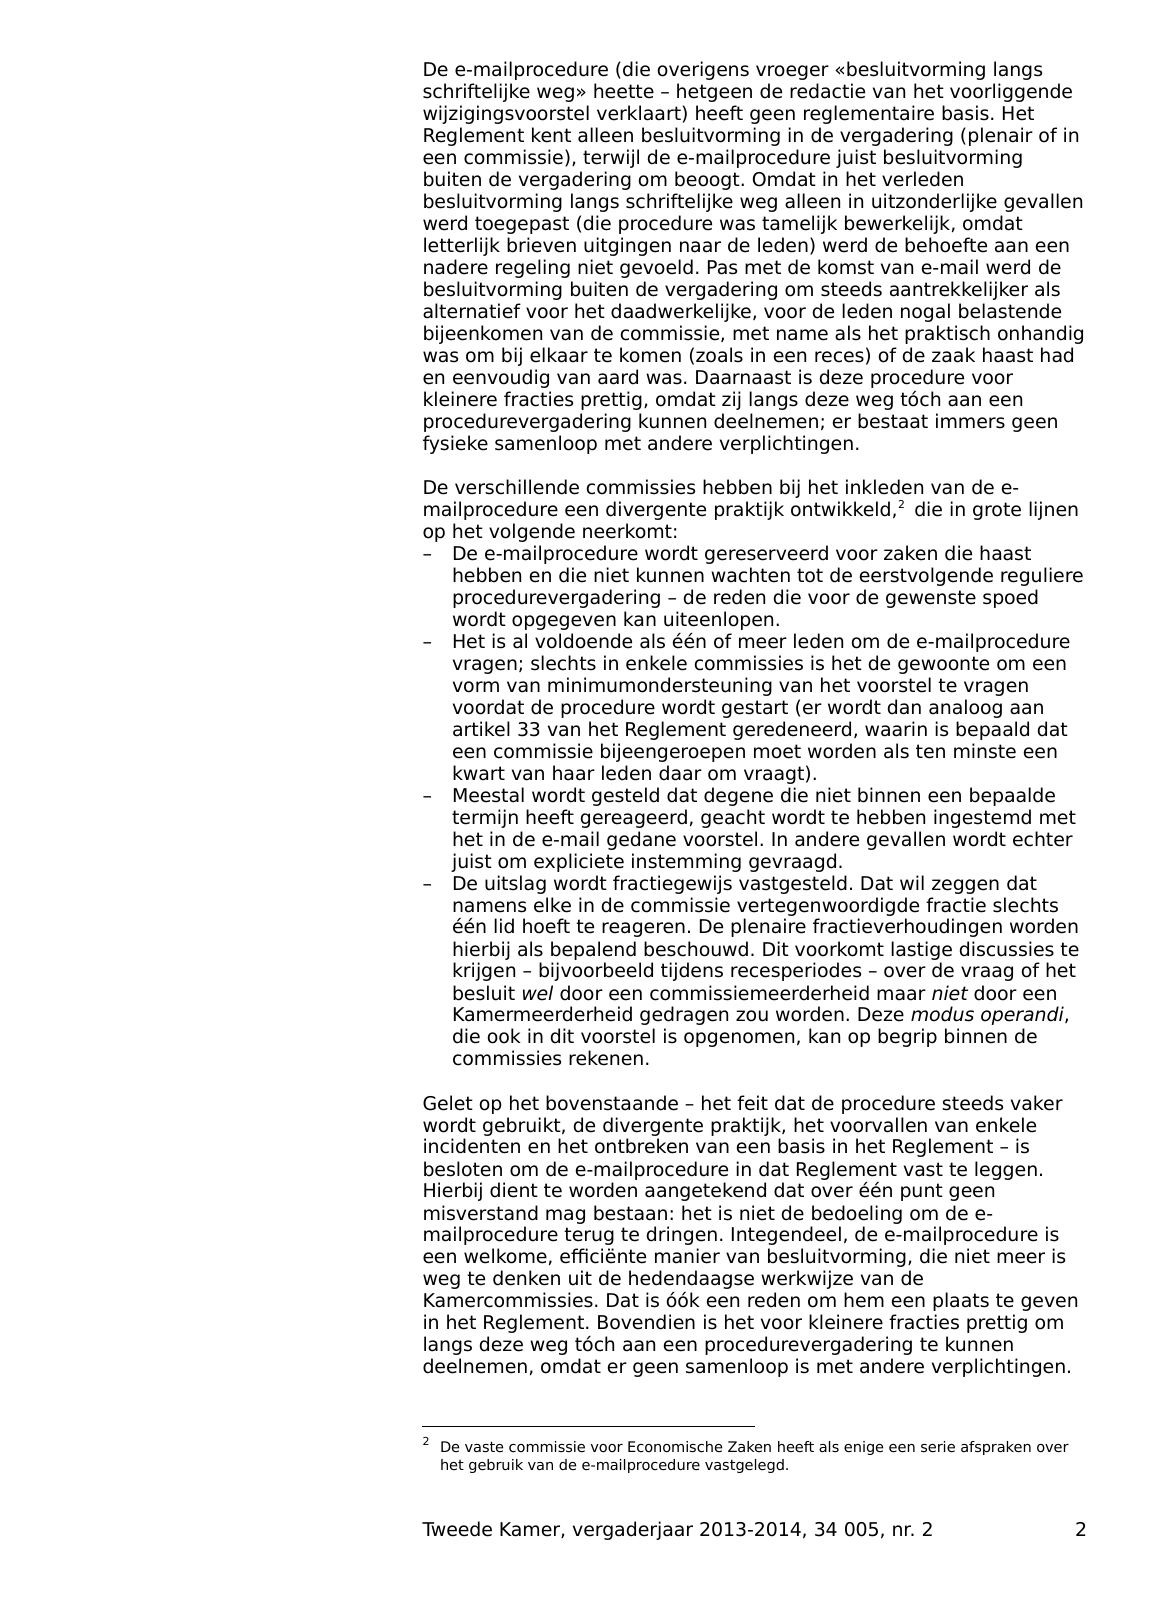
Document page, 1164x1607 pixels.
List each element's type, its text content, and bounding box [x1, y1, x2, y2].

text – Meestal wordt gesteld dat degene die niet binnen een bepaalde termijn heeft gereageerd, geacht wordt te hebben ingestemd met het in de e-mail gedane voorstel. In andere gevallen wordt echter juist om expliciete instemming gevraagd. [422, 784, 1087, 872]
text De e-mailprocedure (die overigens vroeger «besluitvorming langs schriftelijke weg» heette – hetgeen de redactie van het voorliggende wijzigingsvoorstel verklaart) heeft geen reglementaire basis. Het Reglement kent alleen besluitvorming in de vergadering (plenair of in een commissie), terwijl de e-mailprocedure juist besluitvorming buiten de vergadering om beoogt. Omdat in het verleden besluitvorming langs schriftelijke weg alleen in uitzonderlijke gevallen werd toegepast (die procedure was tamelijk bewerkelijk, omdat letterlijk brieven uitgingen naar de leden) werd de behoefte aan een nadere regeling niet gevoeld. Pas met de komst van e-mail werd de besluitvorming buiten de vergadering om steeds aantrekkelijker als alternatief voor het daadwerkelijke, voor de leden nogal belastende bijeenkomen van de commissie, met name als het praktisch onhandig was om bij elkaar te komen (zoals in een reces) of de zaak haast had en eenvoudig van aard was. Daarnaast is deze procedure voor kleinere fracties prettig, omdat zij langs deze weg tóch aan een procedurevergadering kunnen deelnemen; er bestaat immers geen fysieke samenloop met andere verplichtingen. [422, 59, 1087, 455]
text De vaste commissie voor Economische Zaken heeft als enige een serie afspraken over het gebruik van de e-mailprocedure vastgelegd. [422, 1435, 1087, 1474]
text – De e-mailprocedure wordt gereserveerd voor zaken die haast hebben en die niet kunnen wachten tot de eerstvolgende reguliere procedurevergadering – de reden die voor de gewenste spoed wordt opgegeven kan uiteenlopen. [422, 543, 1087, 631]
text – De uitslag wordt fractiegewijs vastgesteld. Dat wil zeggen dat namens elke in de commissie vertegenwoordigde fractie slechts één lid hoeft te reageren. De plenaire fractieverhoudingen worden hierbij als bepalend beschouwd. Dit voorkomt lastige discussies te krijgen – bijvoorbeeld tijdens recesperiodes – over de vraag of het besluit wel door een commissiemeerderheid maar niet door een Kamermeerderheid gedragen zou worden. Deze modus operandi, die ook in dit voorstel is opgenomen, kan op begrip binnen de commissies rekenen. [422, 872, 1087, 1070]
text De verschillende commissies hebben bij het inkleden van de e-mailprocedure een divergente praktijk ontwikkeld, die in grote lijnen op het volgende neerkomt: [422, 477, 1087, 543]
text Gelet op het bovenstaande – het feit dat de procedure steeds vaker wordt gebruikt, de divergente praktijk, het voorvallen van enkele incidenten en het ontbreken van een basis in het Reglement – is besloten om de e-mailprocedure in dat Reglement vast te leggen. Hierbij dient te worden aangetekend dat over één punt geen misverstand mag bestaan: het is niet de bedoeling om de e-mailprocedure terug te dringen. Integendeel, de e-mailprocedure is een welkome, efficiënte manier van besluitvorming, die niet meer is weg te denken uit de hedendaagse werkwijze van de Kamercommissies. Dat is óók een reden om hem een plaats te geven in het Reglement. Bovendien is het voor kleinere fracties prettig om langs deze weg tóch aan een procedurevergadering te kunnen deelnemen, omdat er geen samenloop is met andere verplichtingen. [422, 1092, 1087, 1378]
text – Het is al voldoende als één of meer leden om de e-mailprocedure vragen; slechts in enkele commissies is het de gewoonte om een vorm van minimumondersteuning van het voorstel te vragen voordat de procedure wordt gestart (er wordt dan analoog aan artikel 33 van het Reglement geredeneerd, waarin is bepaald dat een commissie bijeengeroepen moet worden als ten minste een kwart van haar leden daar om vraagt). [422, 631, 1087, 784]
